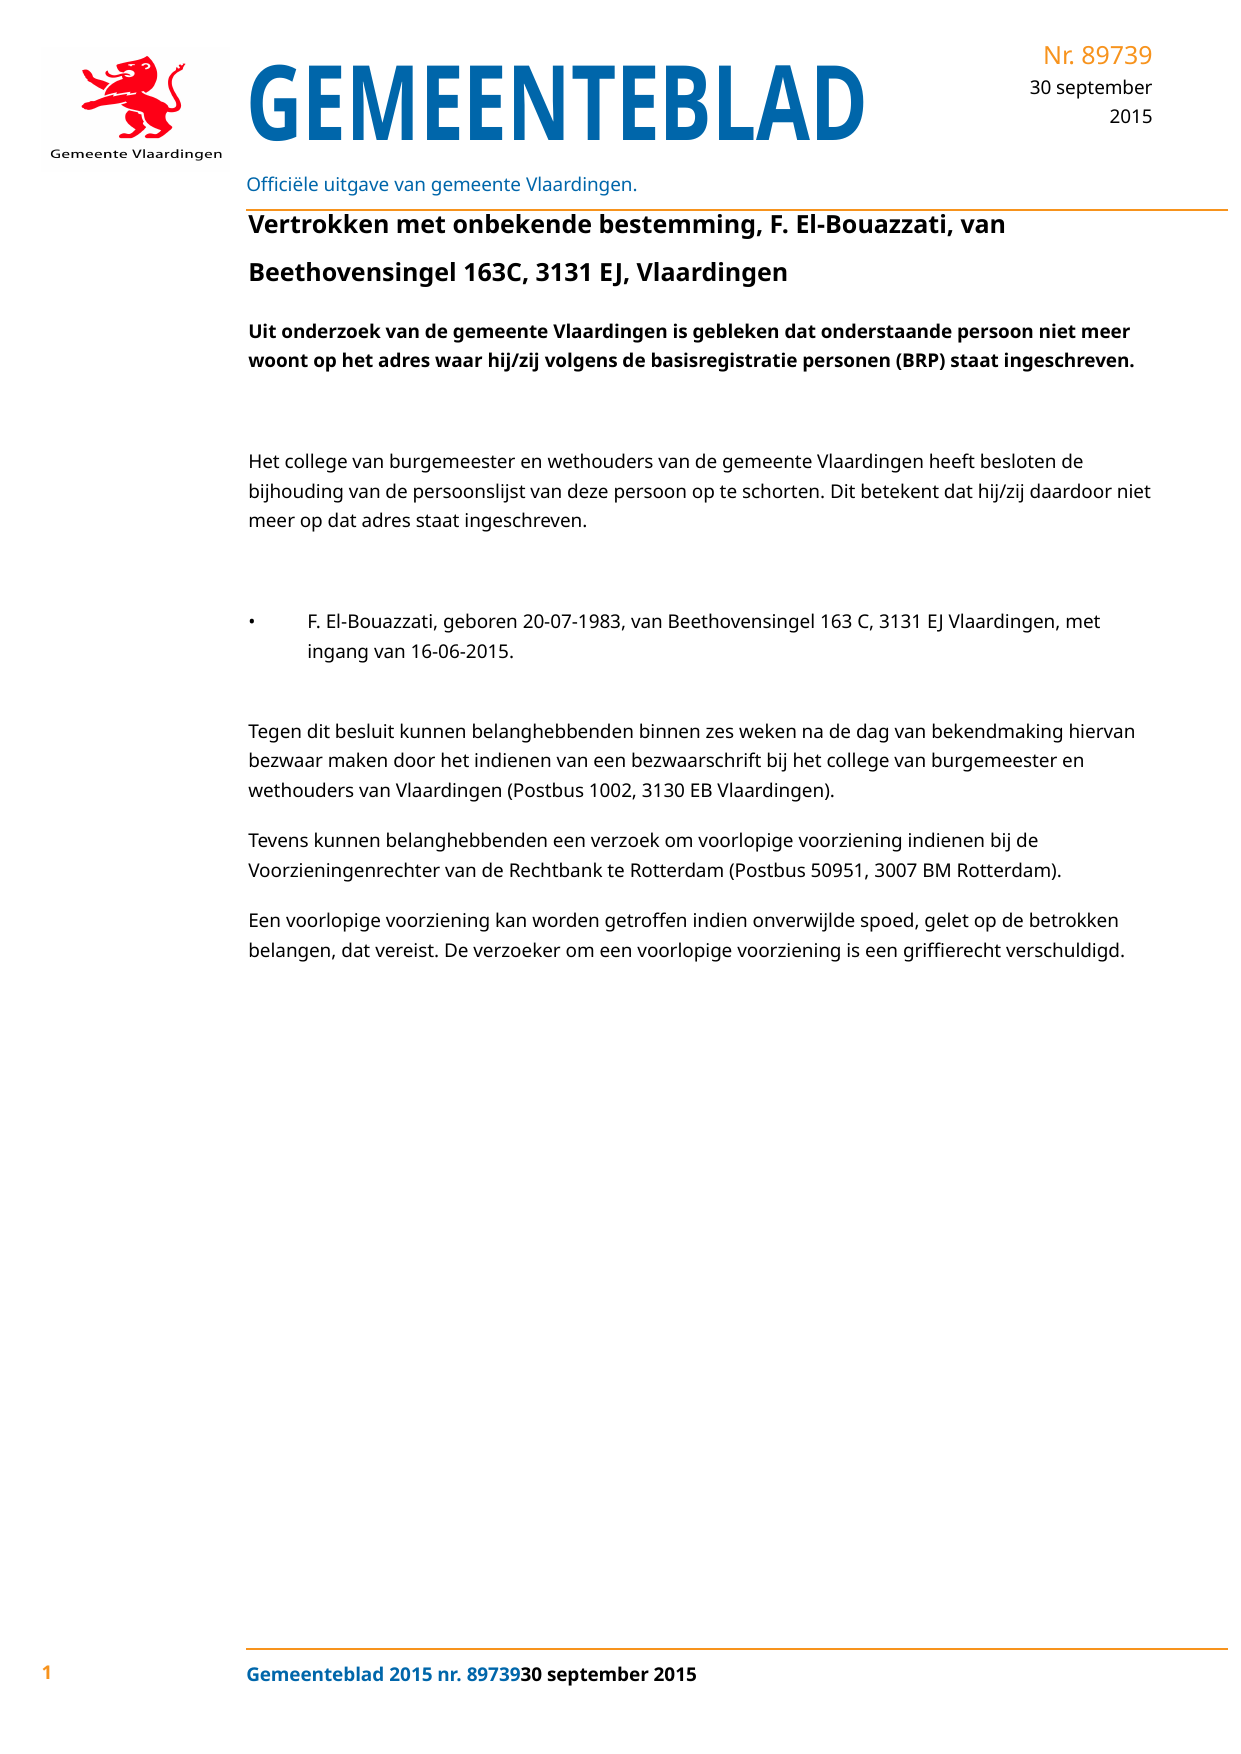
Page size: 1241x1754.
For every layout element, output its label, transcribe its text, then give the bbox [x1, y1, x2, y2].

text Het college van burgemeester en wethouders van de gemeente Vlaardingen heeft besloten de bijhouding van de persoonslijst van deze persoon op te schorten. Dit betekent dat hij/zij daardoor niet meer op dat adres staat ingeschreven. [248, 448, 1152, 533]
list F. El-Bouazzati, geboren 20-07-1983, van Beethovensingel 163 C, 3131 EJ Vlaardingen, met ingang van 16-06-2015. [248, 608, 1152, 664]
text Een voorlopige voorziening kan worden getroffen indien onverwijlde spoed, gelet op de betrokken belangen, dat vereist. De verzoeker om een voorlopige voorziening is een griffierecht verschuldigd. [248, 907, 1152, 963]
text Tegen dit besluit kunnen belanghebbenden binnen zes weken na de dag van bekendmaking hiervan bezwaar maken door het indienen van een bezwaarschrift bij het college van burgemeester en wethouders van Vlaardingen (Postbus 1002, 3130 EB Vlaardingen). [248, 718, 1152, 803]
picture [41, 47, 231, 172]
text Tevens kunnen belanghebbenden een verzoek om voorlopige voorziening indienen bij de Voorzieningenrechter van de Rechtbank te Rotterdam (Postbus 50951, 3007 BM Rotterdam). [248, 827, 1152, 883]
text Vertrokken met onbekende bestemming, F. El-Bouazzati, van Beethovensingel 163C, 3131 EJ, Vlaardingen [248, 211, 1152, 288]
text Uit onderzoek van de gemeente Vlaardingen is gebleken dat onderstaande persoon niet meer woont op het adres waar hij/zij volgens de basisregistratie personen (BRP) staat ingeschreven. [248, 318, 1152, 373]
